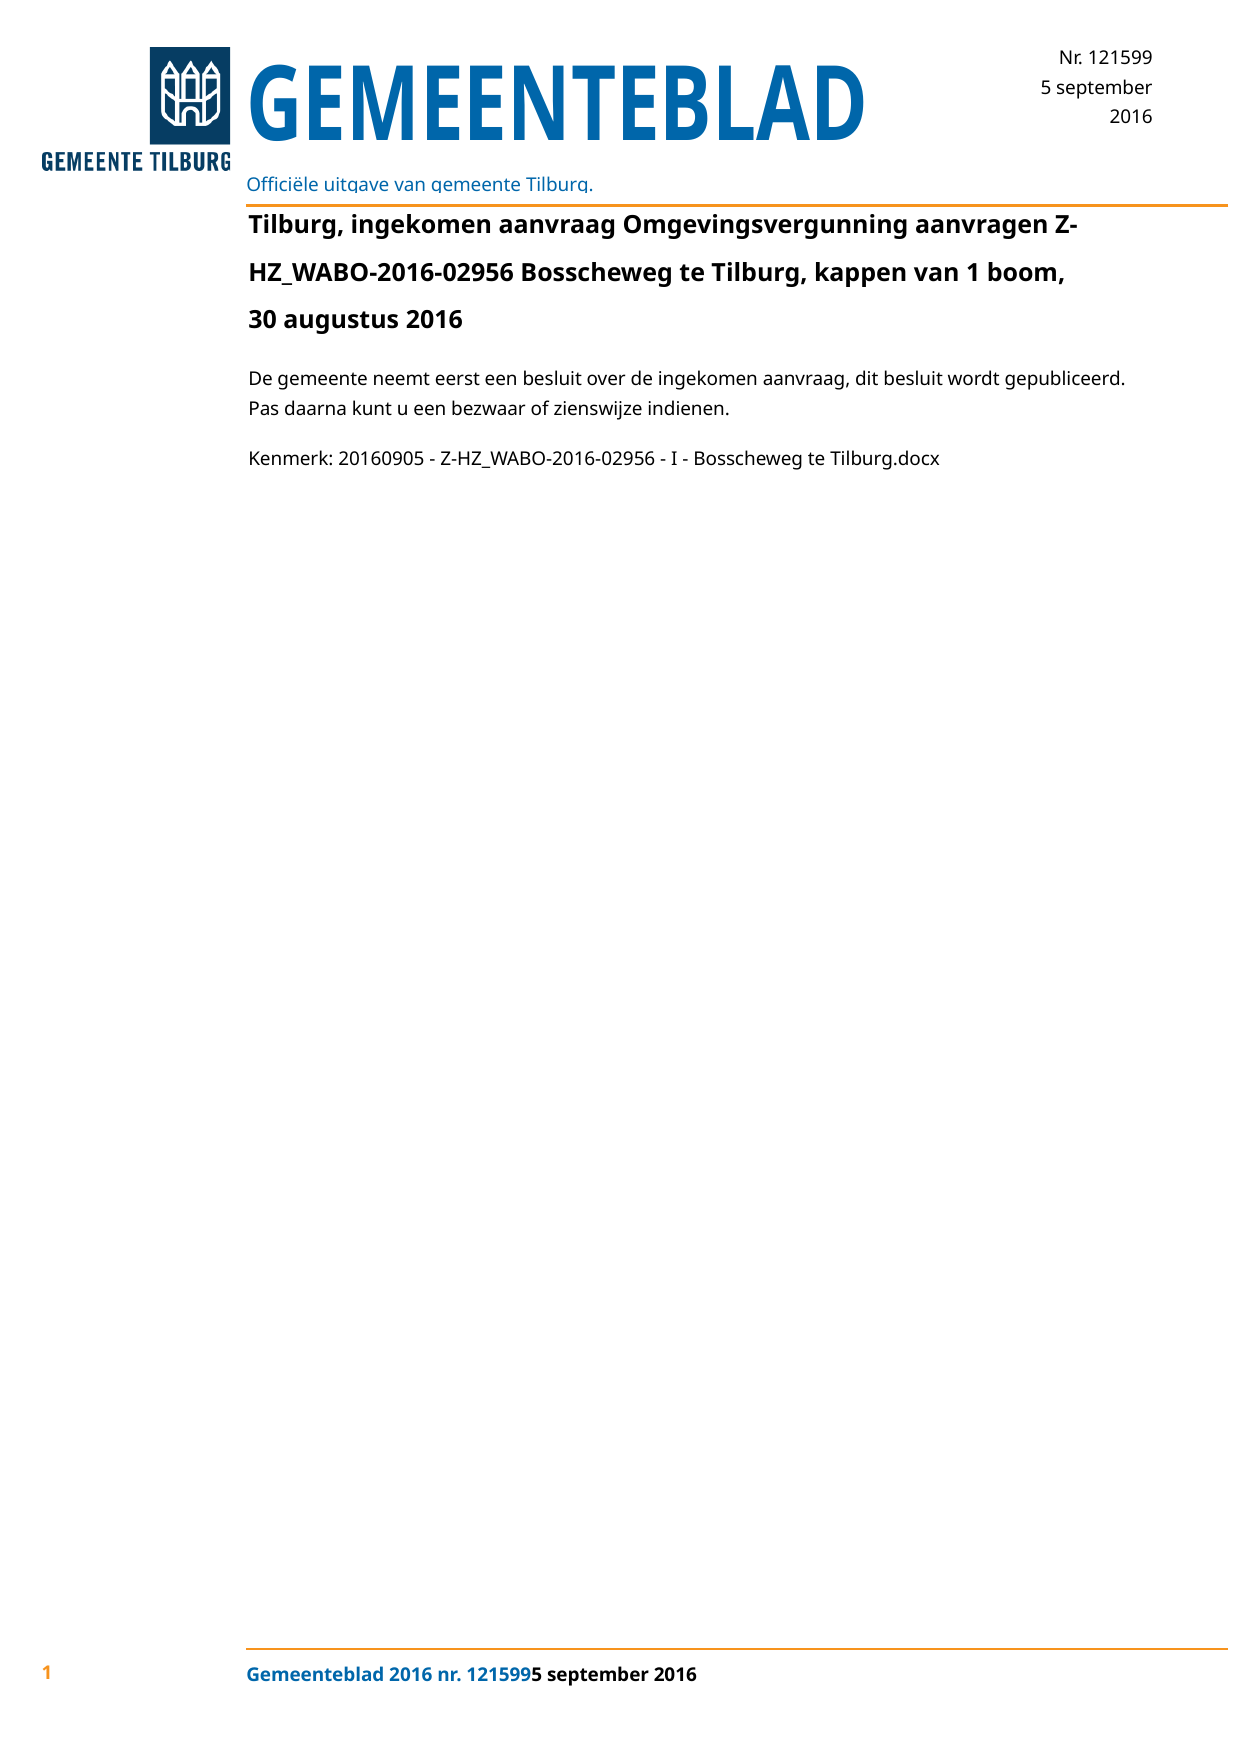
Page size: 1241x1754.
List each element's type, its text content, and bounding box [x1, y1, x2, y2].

text Tilburg, ingekomen aanvraag Omgevingsvergunning aanvragen Z-HZ_WABO-2016-02956 Bosscheweg te Tilburg, kappen van 1 boom, 30 augustus 2016 [248, 207, 1152, 336]
picture [41, 47, 231, 172]
text Kenmerk: 20160905 - Z-HZ_WABO-2016-02956 - I - Bosscheweg te Tilburg.docx [248, 446, 1152, 471]
text De gemeente neemt eerst een besluit over de ingekomen aanvraag, dit besluit wordt gepubliceerd. Pas daarna kunt u een bezwaar of zienswijze indienen. [248, 366, 1152, 421]
